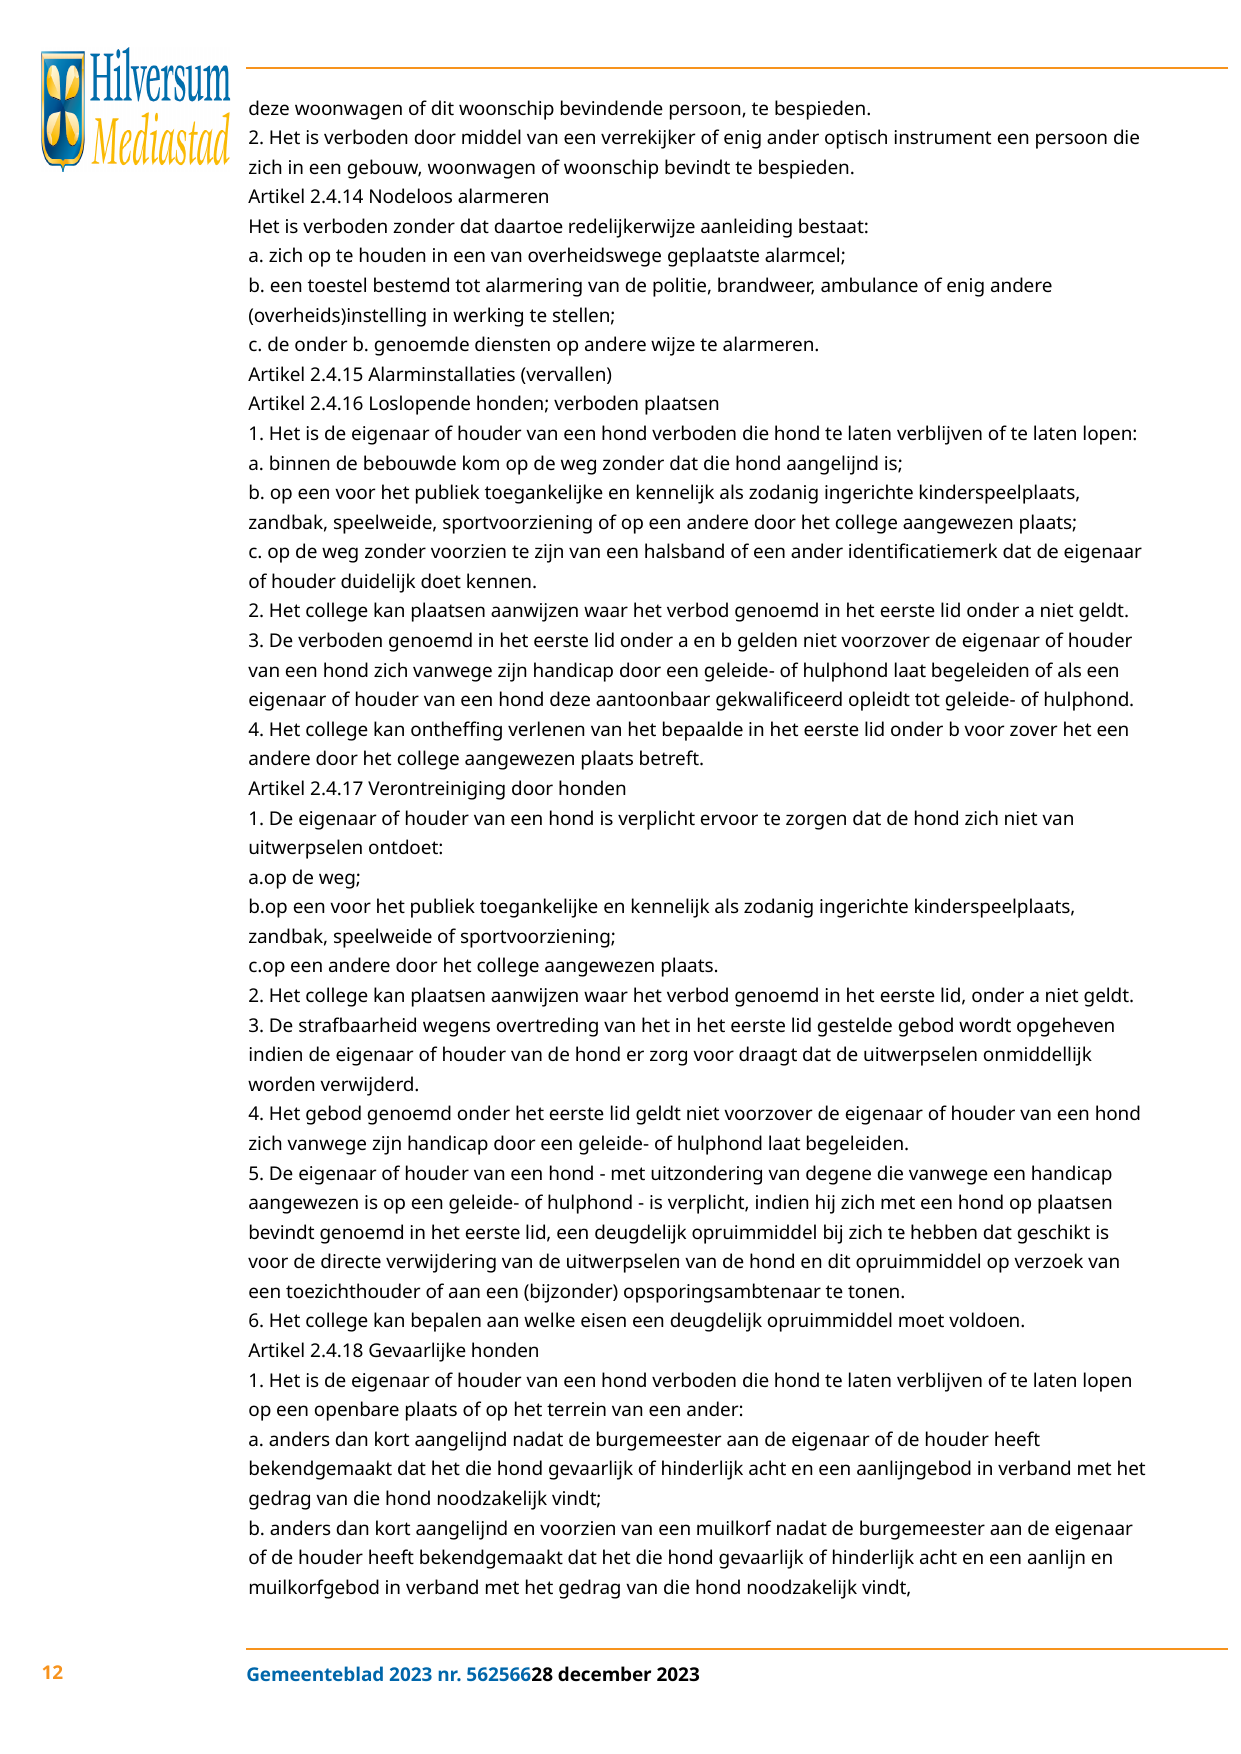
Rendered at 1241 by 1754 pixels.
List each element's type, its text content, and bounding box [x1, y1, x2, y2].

text 6. Het college kan bepalen aan welke eisen een deugdelijk opruimmiddel moet voldoen. [248, 1308, 1152, 1333]
text c. de onder b. genoemde diensten op andere wijze te alarmeren. [248, 331, 1152, 357]
text Artikel 2.4.14 Nodeloos alarmeren [248, 183, 1152, 209]
text deze woonwagen of dit woonschip bevindende persoon, te bespieden. [248, 95, 1152, 121]
text c.op een andere door het college aangewezen plaats. [248, 953, 1152, 978]
text a. binnen de bebouwde kom op de weg zonder dat die hond aangelijnd is; [248, 450, 1152, 476]
text 3. De strafbaarheid wegens overtreding van het in het eerste lid gestelde gebod wordt opgeheven indien de eigenaar of houder van de hond er zorg voor draagt dat de uitwerpselen onmiddellijk worden verwijderd. [248, 1012, 1152, 1097]
text b. anders dan kort aangelijnd en voorzien van een muilkorf nadat de burgemeester aan de eigenaar of de houder heeft bekendgemaakt dat het die hond gevaarlijk of hinderlijk acht en een aanlijn en muilkorfgebod in verband met het gedrag van die hond noodzakelijk vindt, [248, 1515, 1152, 1600]
text b. op een voor het publiek toegankelijke en kennelijk als zodanig ingerichte kinderspeelplaats, zandbak, speelweide, sportvoorziening of op een andere door het college aangewezen plaats; [248, 479, 1152, 535]
text c. op de weg zonder voorzien te zijn van een halsband of een ander identificatiemerk dat de eigenaar of houder duidelijk doet kennen. [248, 538, 1152, 594]
text 4. Het college kan ontheffing verlenen van het bepaalde in het eerste lid onder b voor zover het een andere door het college aangewezen plaats betreft. [248, 716, 1152, 771]
text 2. Het is verboden door middel van een verrekijker of enig ander optisch instrument een persoon die zich in een gebouw, woonwagen of woonschip bevindt te bespieden. [248, 124, 1152, 180]
text 3. De verboden genoemd in het eerste lid onder a en b gelden niet voorzover de eigenaar of houder van een hond zich vanwege zijn handicap door een geleide- of hulphond laat begeleiden of als een eigenaar of houder van een hond deze aantoonbaar gekwalificeerd opleidt tot geleide- of hulphond. [248, 627, 1152, 712]
text a. zich op te houden in een van overheidswege geplaatste alarmcel; [248, 243, 1152, 268]
text 2. Het college kan plaatsen aanwijzen waar het verbod genoemd in het eerste lid, onder a niet geldt. [248, 982, 1152, 1008]
text Artikel 2.4.16 Loslopende honden; verboden plaatsen [248, 391, 1152, 416]
text Artikel 2.4.17 Verontreiniging door honden [248, 775, 1152, 801]
text a. anders dan kort aangelijnd nadat de burgemeester aan de eigenaar of de houder heeft bekendgemaakt dat het die hond gevaarlijk of hinderlijk acht en een aanlijngebod in verband met het gedrag van die hond noodzakelijk vindt; [248, 1426, 1152, 1511]
text 5. De eigenaar of houder van een hond - met uitzondering van degene die vanwege een handicap aangewezen is op een geleide- of hulphond - is verplicht, indien hij zich met een hond op plaatsen bevindt genoemd in het eerste lid, een deugdelijk opruimmiddel bij zich te hebben dat geschikt is voor de directe verwijdering van de uitwerpselen van de hond en dit opruimmiddel op verzoek van een toezichthouder of aan een (bijzonder) opsporingsambtenaar te tonen. [248, 1160, 1152, 1304]
text Artikel 2.4.18 Gevaarlijke honden [248, 1337, 1152, 1363]
text 4. Het gebod genoemd onder het eerste lid geldt niet voorzover de eigenaar of houder van een hond zich vanwege zijn handicap door een geleide- of hulphond laat begeleiden. [248, 1101, 1152, 1156]
text Het is verboden zonder dat daartoe redelijkerwijze aanleiding bestaat: [248, 213, 1152, 239]
text Artikel 2.4.15 Alarminstallaties (vervallen) [248, 361, 1152, 387]
text 1. Het is de eigenaar of houder van een hond verboden die hond te laten verblijven of te laten lopen op een openbare plaats of op het terrein van een ander: [248, 1367, 1152, 1422]
text b. een toestel bestemd tot alarmering van de politie, brandweer, ambulance of enig andere (overheids)instelling in werking te stellen; [248, 272, 1152, 328]
text b.op een voor het publiek toegankelijke en kennelijk als zodanig ingerichte kinderspeelplaats, zandbak, speelweide of sportvoorziening; [248, 893, 1152, 949]
picture [41, 47, 231, 172]
text a.op de weg; [248, 864, 1152, 890]
text 2. Het college kan plaatsen aanwijzen waar het verbod genoemd in het eerste lid onder a niet geldt. [248, 598, 1152, 623]
text 1. De eigenaar of houder van een hond is verplicht ervoor te zorgen dat de hond zich niet van uitwerpselen ontdoet: [248, 805, 1152, 860]
text 1. Het is de eigenaar of houder van een hond verboden die hond te laten verblijven of te laten lopen: [248, 420, 1152, 446]
